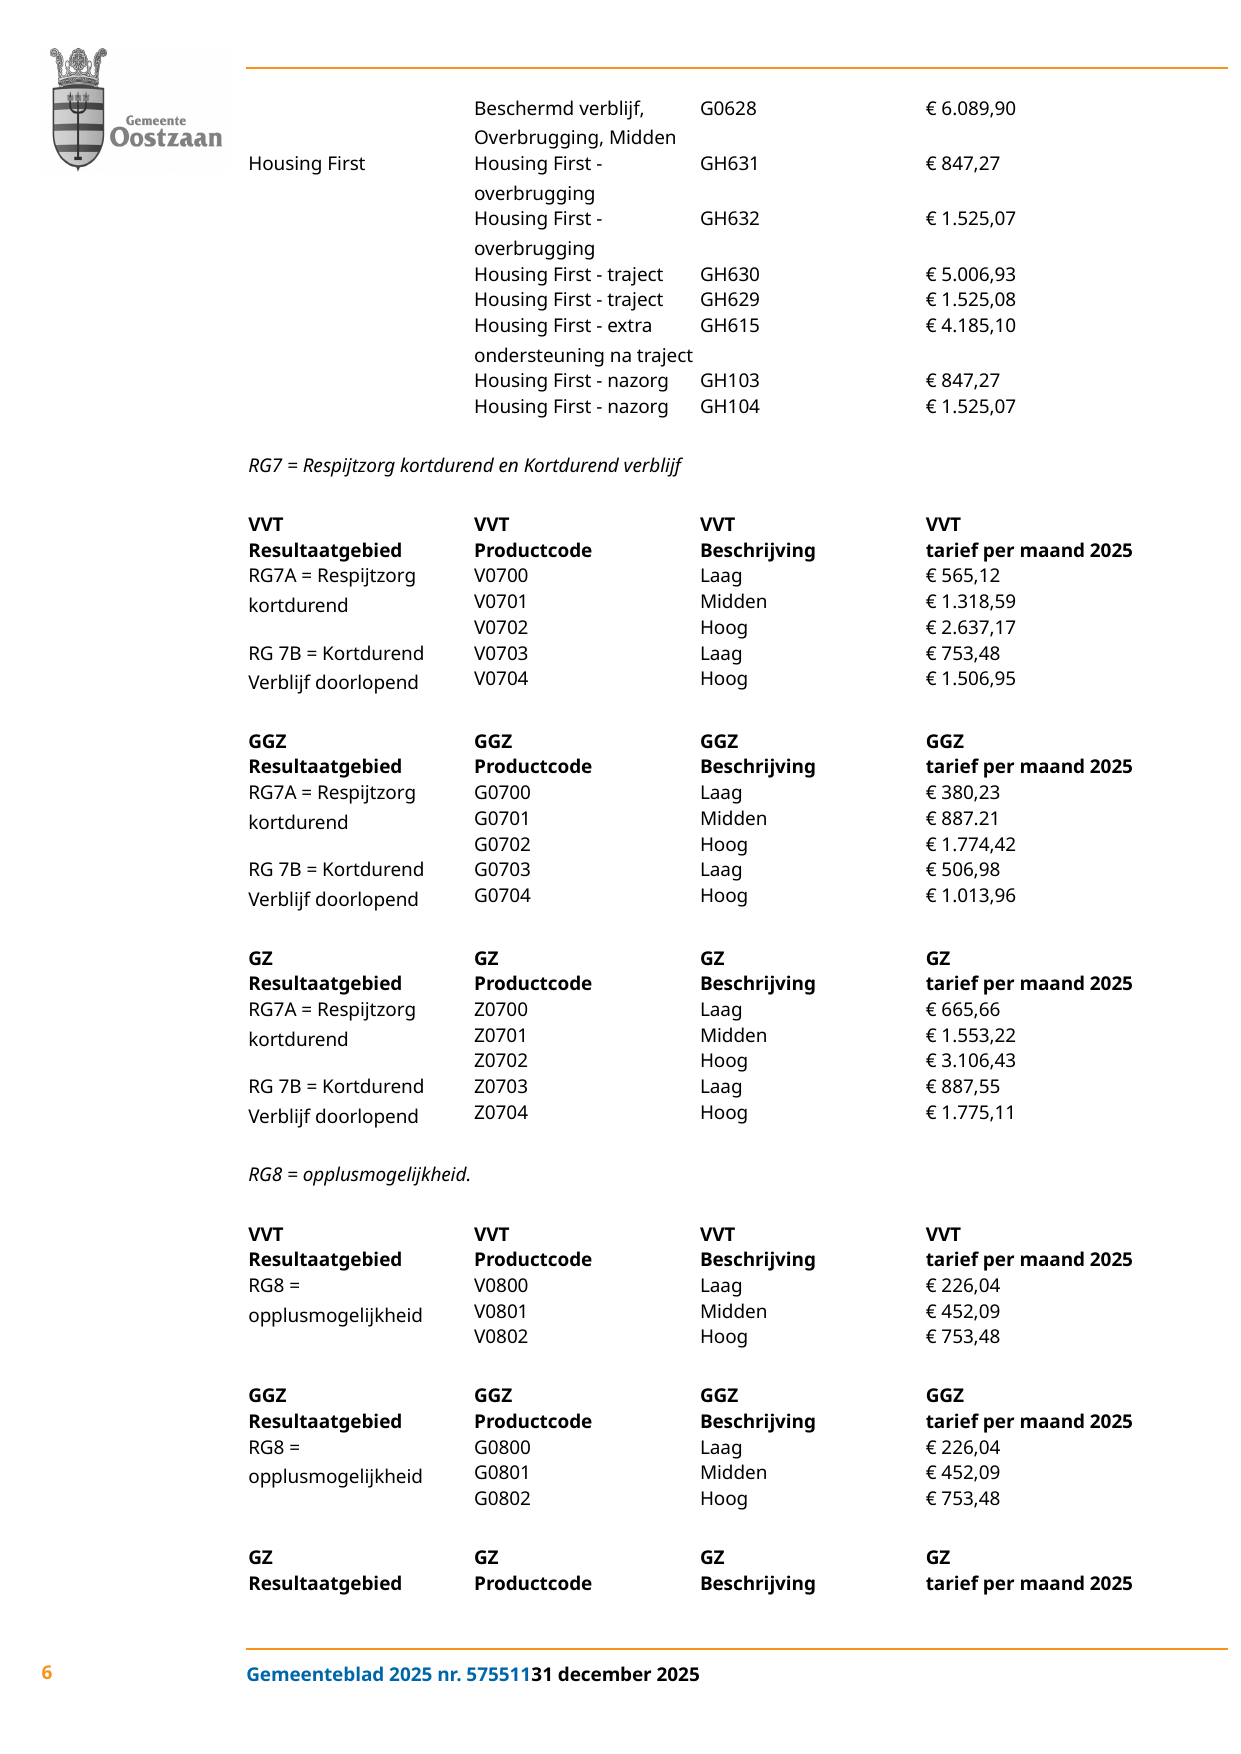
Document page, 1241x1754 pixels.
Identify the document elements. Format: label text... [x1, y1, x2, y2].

table_cell RG 7B = Kortdurend Verblijf doorlopend [248, 640, 474, 695]
table_cell Midden [700, 1460, 926, 1485]
table_cell RG7A = Respijtzorg kortdurend [248, 779, 474, 857]
table_cell € 565,12 [926, 563, 1152, 588]
table_cell Hoog [700, 614, 926, 640]
table_cell V0701 [474, 588, 700, 614]
table_cell € 1.506,95 [926, 665, 1152, 695]
table_header VVT [700, 511, 926, 537]
table_cell G0703 [474, 857, 700, 882]
picture [41, 47, 231, 172]
table_cell € 226,04 [926, 1434, 1152, 1459]
table_cell Productcode [474, 537, 700, 562]
table_cell € 665,66 [926, 996, 1152, 1022]
table_cell [248, 95, 474, 150]
table_cell Hoog [700, 1048, 926, 1073]
table_header VVT [474, 1221, 700, 1247]
table_cell Resultaatgebied [248, 1408, 474, 1434]
table_header GZ [700, 945, 926, 971]
table_cell Z0702 [474, 1048, 700, 1073]
table_cell Laag [700, 1434, 926, 1459]
table_cell tarief per maand 2025 [926, 1247, 1152, 1272]
table_cell € 1.525,07 [926, 393, 1152, 419]
text RG7 = Respijtzorg kortdurend en Kortdurend verblijf [248, 452, 1152, 477]
table_cell V0704 [474, 665, 700, 695]
table_cell GH103 [700, 368, 926, 393]
table_header GZ [248, 945, 474, 971]
table_cell Resultaatgebied [248, 1247, 474, 1272]
table_cell Z0704 [474, 1099, 700, 1129]
table_cell Housing First - overbrugging [474, 205, 700, 261]
table_cell G0801 [474, 1460, 700, 1485]
table_header GGZ [700, 1383, 926, 1408]
table_cell Productcode [474, 1408, 700, 1434]
table_cell Beschrijving [700, 971, 926, 996]
table_cell Laag [700, 640, 926, 665]
table_cell € 380,23 [926, 779, 1152, 805]
table_cell GH104 [700, 393, 926, 419]
table_cell GH630 [700, 261, 926, 286]
table_cell Midden [700, 1022, 926, 1048]
table_cell € 6.089,90 [926, 95, 1152, 150]
table_cell Beschrijving [700, 537, 926, 562]
table_cell € 753,48 [926, 1485, 1152, 1511]
table_cell € 847,27 [926, 150, 1152, 205]
table_cell Resultaatgebied [248, 537, 474, 562]
text RG8 = opplusmogelijkheid. [248, 1162, 1152, 1187]
table_cell € 753,48 [926, 1324, 1152, 1349]
table_cell € 1.318,59 [926, 588, 1152, 614]
table_cell Housing First - traject [474, 261, 700, 286]
table_cell G0802 [474, 1485, 700, 1511]
table_cell G0701 [474, 805, 700, 831]
table_cell € 1.013,96 [926, 882, 1152, 912]
table_cell € 5.006,93 [926, 261, 1152, 286]
table_cell € 1.774,42 [926, 831, 1152, 857]
table_cell Beschrijving [700, 754, 926, 779]
table_cell € 226,04 [926, 1272, 1152, 1298]
table_cell V0801 [474, 1298, 700, 1324]
table_header GZ [926, 945, 1152, 971]
table_cell Z0700 [474, 996, 700, 1022]
table_cell Midden [700, 805, 926, 831]
table_cell V0700 [474, 563, 700, 588]
table_cell € 887.21 [926, 805, 1152, 831]
table_cell Housing First - traject [474, 286, 700, 312]
table_cell tarief per maand 2025 [926, 1408, 1152, 1434]
table_header VVT [248, 511, 474, 537]
table_cell € 452,09 [926, 1460, 1152, 1485]
table_cell GH632 [700, 205, 926, 261]
table_cell tarief per maand 2025 [926, 1570, 1152, 1595]
table_cell € 753,48 [926, 640, 1152, 665]
table_cell € 506,98 [926, 857, 1152, 882]
table_cell Productcode [474, 1570, 700, 1595]
table_cell G0700 [474, 779, 700, 805]
table_cell Housing First - nazorg [474, 368, 700, 393]
table_cell Hoog [700, 831, 926, 857]
table_cell Housing First [248, 150, 474, 419]
table_cell Beschermd verblijf, Overbrugging, Midden [474, 95, 700, 150]
table_cell RG7A = Respijtzorg kortdurend [248, 563, 474, 640]
table_cell Laag [700, 779, 926, 805]
table_cell € 1.525,07 [926, 205, 1152, 261]
table_header GGZ [926, 728, 1152, 754]
table_header VVT [926, 511, 1152, 537]
table_header VVT [474, 511, 700, 537]
table_header VVT [248, 1221, 474, 1247]
table_cell Beschrijving [700, 1570, 926, 1595]
table_cell Laag [700, 563, 926, 588]
table_header GZ [474, 1544, 700, 1570]
table_cell G0704 [474, 882, 700, 912]
table_cell € 1.525,08 [926, 286, 1152, 312]
table_cell € 847,27 [926, 368, 1152, 393]
table_cell Productcode [474, 971, 700, 996]
table_cell Hoog [700, 882, 926, 912]
table_cell Hoog [700, 1324, 926, 1349]
table_cell V0702 [474, 614, 700, 640]
table_header GGZ [474, 1383, 700, 1408]
table_cell Hoog [700, 1485, 926, 1511]
table_cell Z0703 [474, 1074, 700, 1099]
table_cell tarief per maand 2025 [926, 754, 1152, 779]
table_cell V0800 [474, 1272, 700, 1298]
table_cell Housing First - extra ondersteuning na traject [474, 312, 700, 367]
table_cell RG7A = Respijtzorg kortdurend [248, 996, 474, 1073]
table_cell Hoog [700, 665, 926, 695]
table_cell RG 7B = Kortdurend Verblijf doorlopend [248, 1074, 474, 1129]
table_cell Laag [700, 857, 926, 882]
table_cell € 3.106,43 [926, 1048, 1152, 1073]
table_cell € 4.185,10 [926, 312, 1152, 367]
table_cell RG 7B = Kortdurend Verblijf doorlopend [248, 857, 474, 912]
table_cell GH631 [700, 150, 926, 205]
table_cell Beschrijving [700, 1408, 926, 1434]
table_cell G0702 [474, 831, 700, 857]
table_header GGZ [248, 1383, 474, 1408]
table_cell Beschrijving [700, 1247, 926, 1272]
table_cell Hoog [700, 1099, 926, 1129]
table_header GZ [248, 1544, 474, 1570]
table_cell € 1.775,11 [926, 1099, 1152, 1129]
table_header GGZ [474, 728, 700, 754]
table_cell GH629 [700, 286, 926, 312]
table_cell € 2.637,17 [926, 614, 1152, 640]
table_cell V0703 [474, 640, 700, 665]
table_cell € 887,55 [926, 1074, 1152, 1099]
table_cell Midden [700, 1298, 926, 1324]
table_cell tarief per maand 2025 [926, 537, 1152, 562]
table_cell Resultaatgebied [248, 1570, 474, 1595]
table_header GGZ [248, 728, 474, 754]
table_cell RG8 = opplusmogelijkheid [248, 1434, 474, 1511]
table_cell Midden [700, 588, 926, 614]
table_cell Laag [700, 1074, 926, 1099]
table_cell Productcode [474, 754, 700, 779]
table_cell Resultaatgebied [248, 971, 474, 996]
table_cell Productcode [474, 1247, 700, 1272]
table_cell GH615 [700, 312, 926, 367]
table_header VVT [700, 1221, 926, 1247]
table_cell RG8 = opplusmogelijkheid [248, 1272, 474, 1349]
table_header GGZ [700, 728, 926, 754]
table_cell tarief per maand 2025 [926, 971, 1152, 996]
table_cell Resultaatgebied [248, 754, 474, 779]
table_header GZ [474, 945, 700, 971]
table_header VVT [926, 1221, 1152, 1247]
table_header GZ [700, 1544, 926, 1570]
table_header GZ [926, 1544, 1152, 1570]
table_cell G0800 [474, 1434, 700, 1459]
table_cell G0628 [700, 95, 926, 150]
table_cell Housing First - nazorg [474, 393, 700, 419]
table_cell V0802 [474, 1324, 700, 1349]
table_cell Laag [700, 996, 926, 1022]
table_cell € 452,09 [926, 1298, 1152, 1324]
table_header GGZ [926, 1383, 1152, 1408]
table_cell Housing First - overbrugging [474, 150, 700, 205]
table_cell Laag [700, 1272, 926, 1298]
table_cell Z0701 [474, 1022, 700, 1048]
table_cell € 1.553,22 [926, 1022, 1152, 1048]
